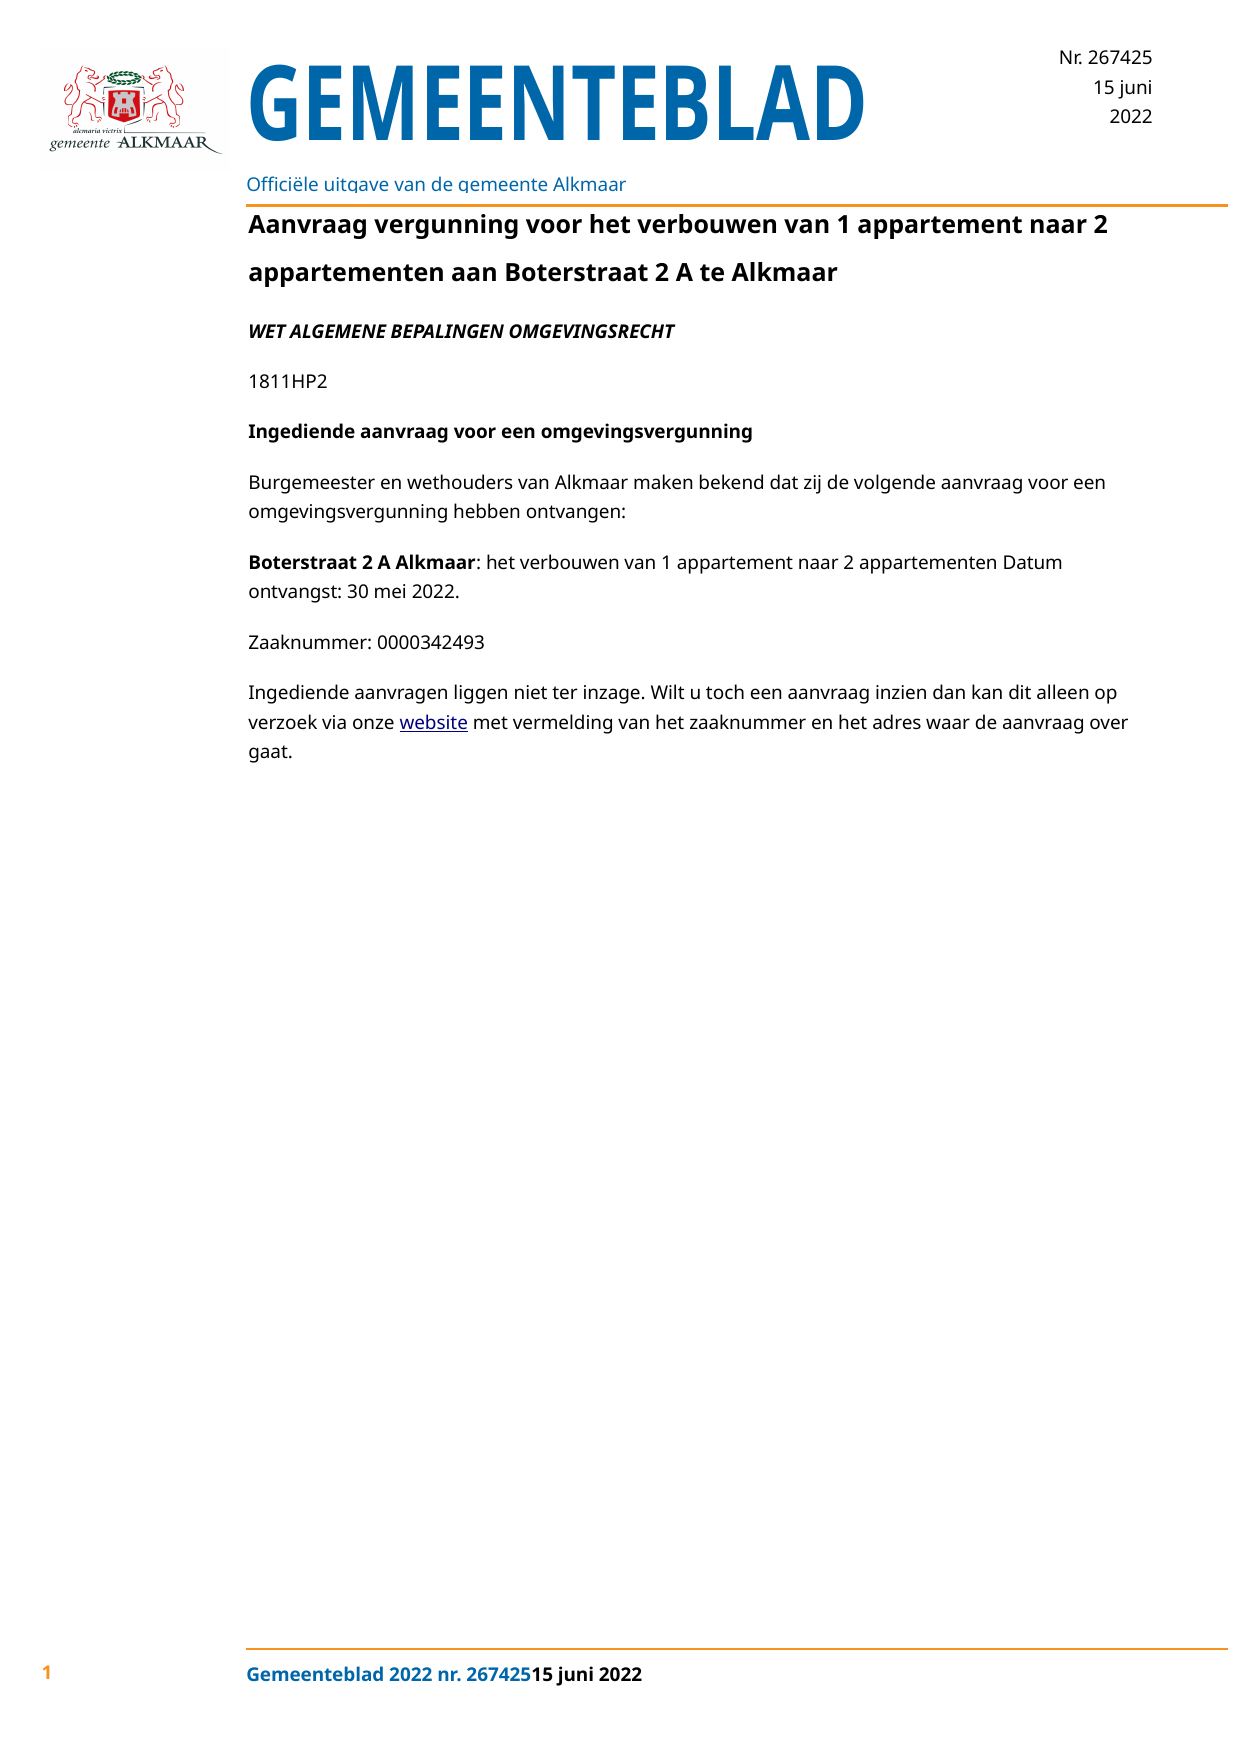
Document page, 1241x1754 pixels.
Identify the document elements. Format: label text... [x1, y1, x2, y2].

text Ingediende aanvragen liggen niet ter inzage. Wilt u toch een aanvraag inzien dan kan dit alleen op verzoek via onze website met vermelding van het zaaknummer en het adres waar de aanvraag over gaat. [248, 679, 1152, 764]
text Burgemeester en wethouders van Alkmaar maken bekend dat zij de volgende aanvraag voor een omgevingsvergunning hebben ontvangen: [248, 469, 1152, 524]
text Zaaknummer: 0000342493 [248, 629, 1152, 655]
text Aanvraag vergunning voor het verbouwen van 1 appartement naar 2 appartementen aan Boterstraat 2 A te Alkmaar [248, 207, 1152, 288]
text Ingediende aanvraag voor een omgevingsvergunning [248, 419, 1152, 444]
text 1811HP2 [248, 368, 1152, 394]
text WET ALGEMENE BEPALINGEN OMGEVINGSRECHT [248, 318, 1152, 344]
text Boterstraat 2 A Alkmaar: het verbouwen van 1 appartement naar 2 appartementen Datum ontvangst: 30 mei 2022. [248, 549, 1152, 604]
picture [41, 47, 231, 172]
